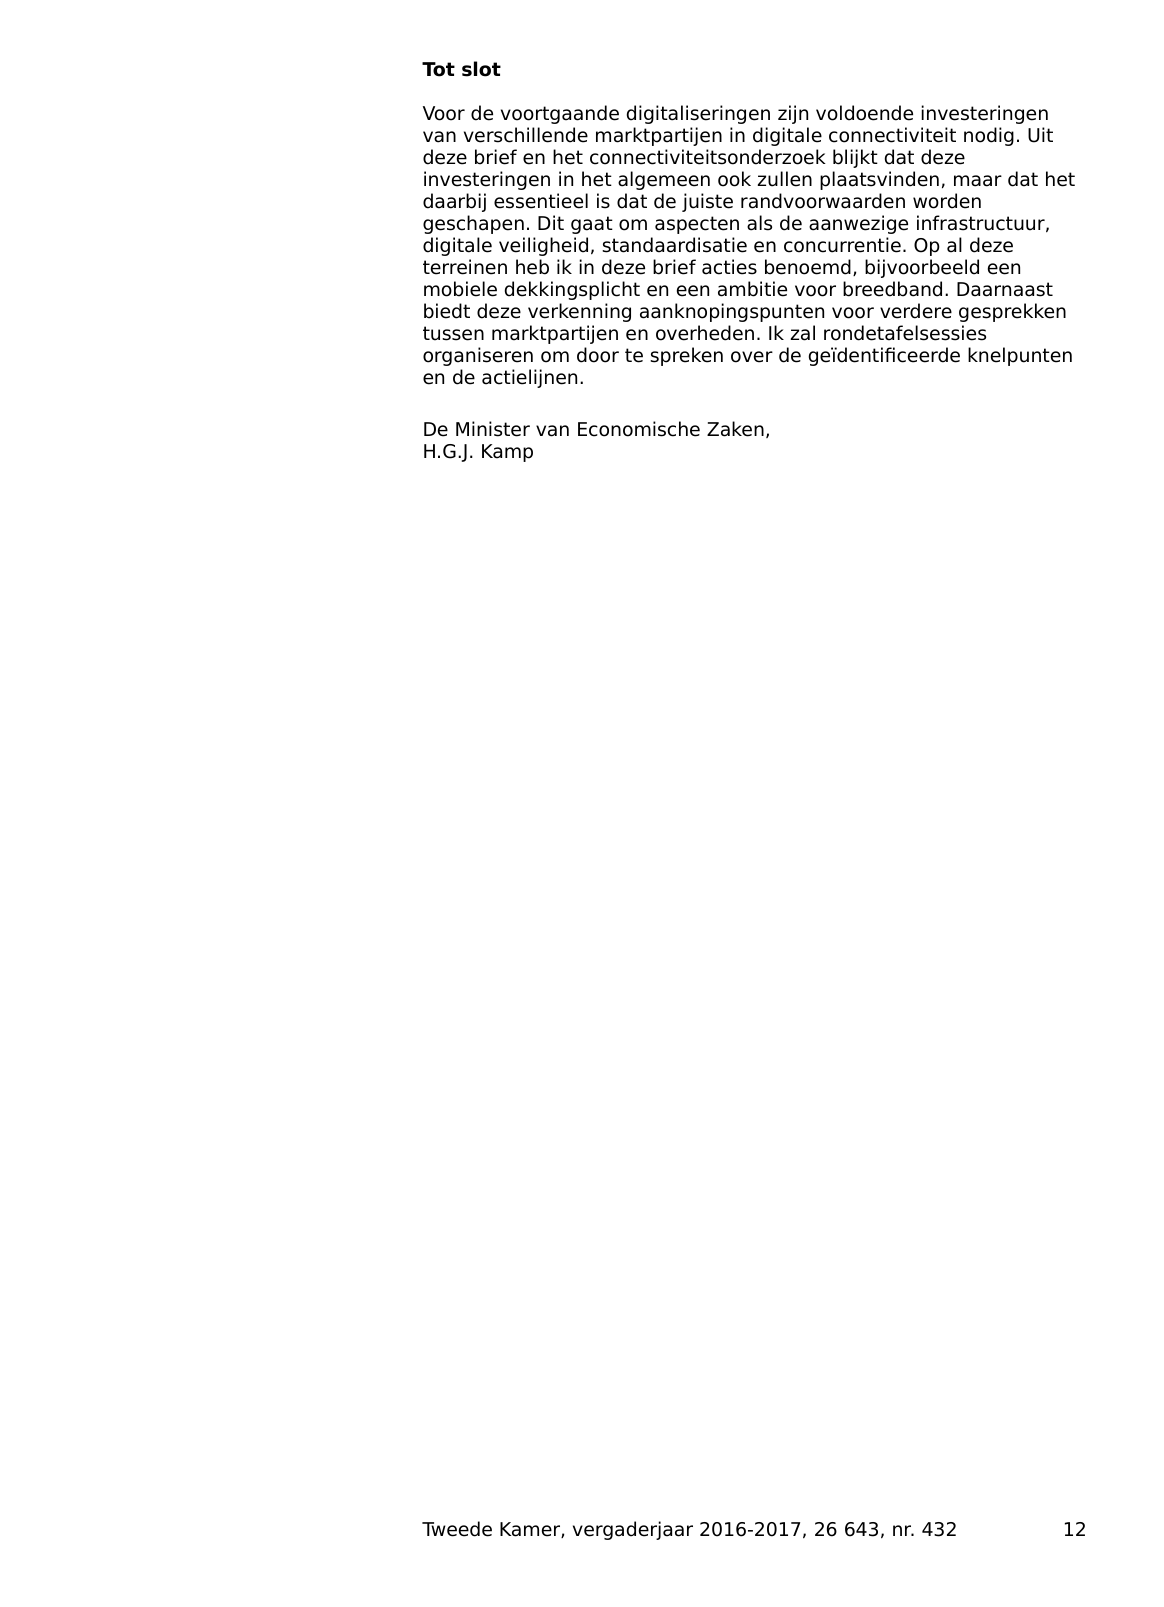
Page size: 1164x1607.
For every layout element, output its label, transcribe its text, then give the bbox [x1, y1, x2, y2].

text Voor de voortgaande digitaliseringen zijn voldoende investeringen van verschillende marktpartijen in digitale connectiviteit nodig. Uit deze brief en het connectiviteitsonderzoek blijkt dat deze investeringen in het algemeen ook zullen plaatsvinden, maar dat het daarbij essentieel is dat de juiste randvoorwaarden worden geschapen. Dit gaat om aspecten als de aanwezige infrastructuur, digitale veiligheid, standaardisatie en concurrentie. Op al deze terreinen heb ik in deze brief acties benoemd, bijvoorbeeld een mobiele dekkingsplicht en een ambitie voor breedband. Daarnaast biedt deze verkenning aanknopingspunten voor verdere gesprekken tussen marktpartijen en overheden. Ik zal rondetafelsessies organiseren om door te spreken over de geïdentificeerde knelpunten en de actielijnen. [422, 103, 1087, 389]
text De Minister van Economische Zaken, H.G.J. Kamp [422, 419, 1087, 463]
subtitle Tot slot [422, 59, 1087, 81]
